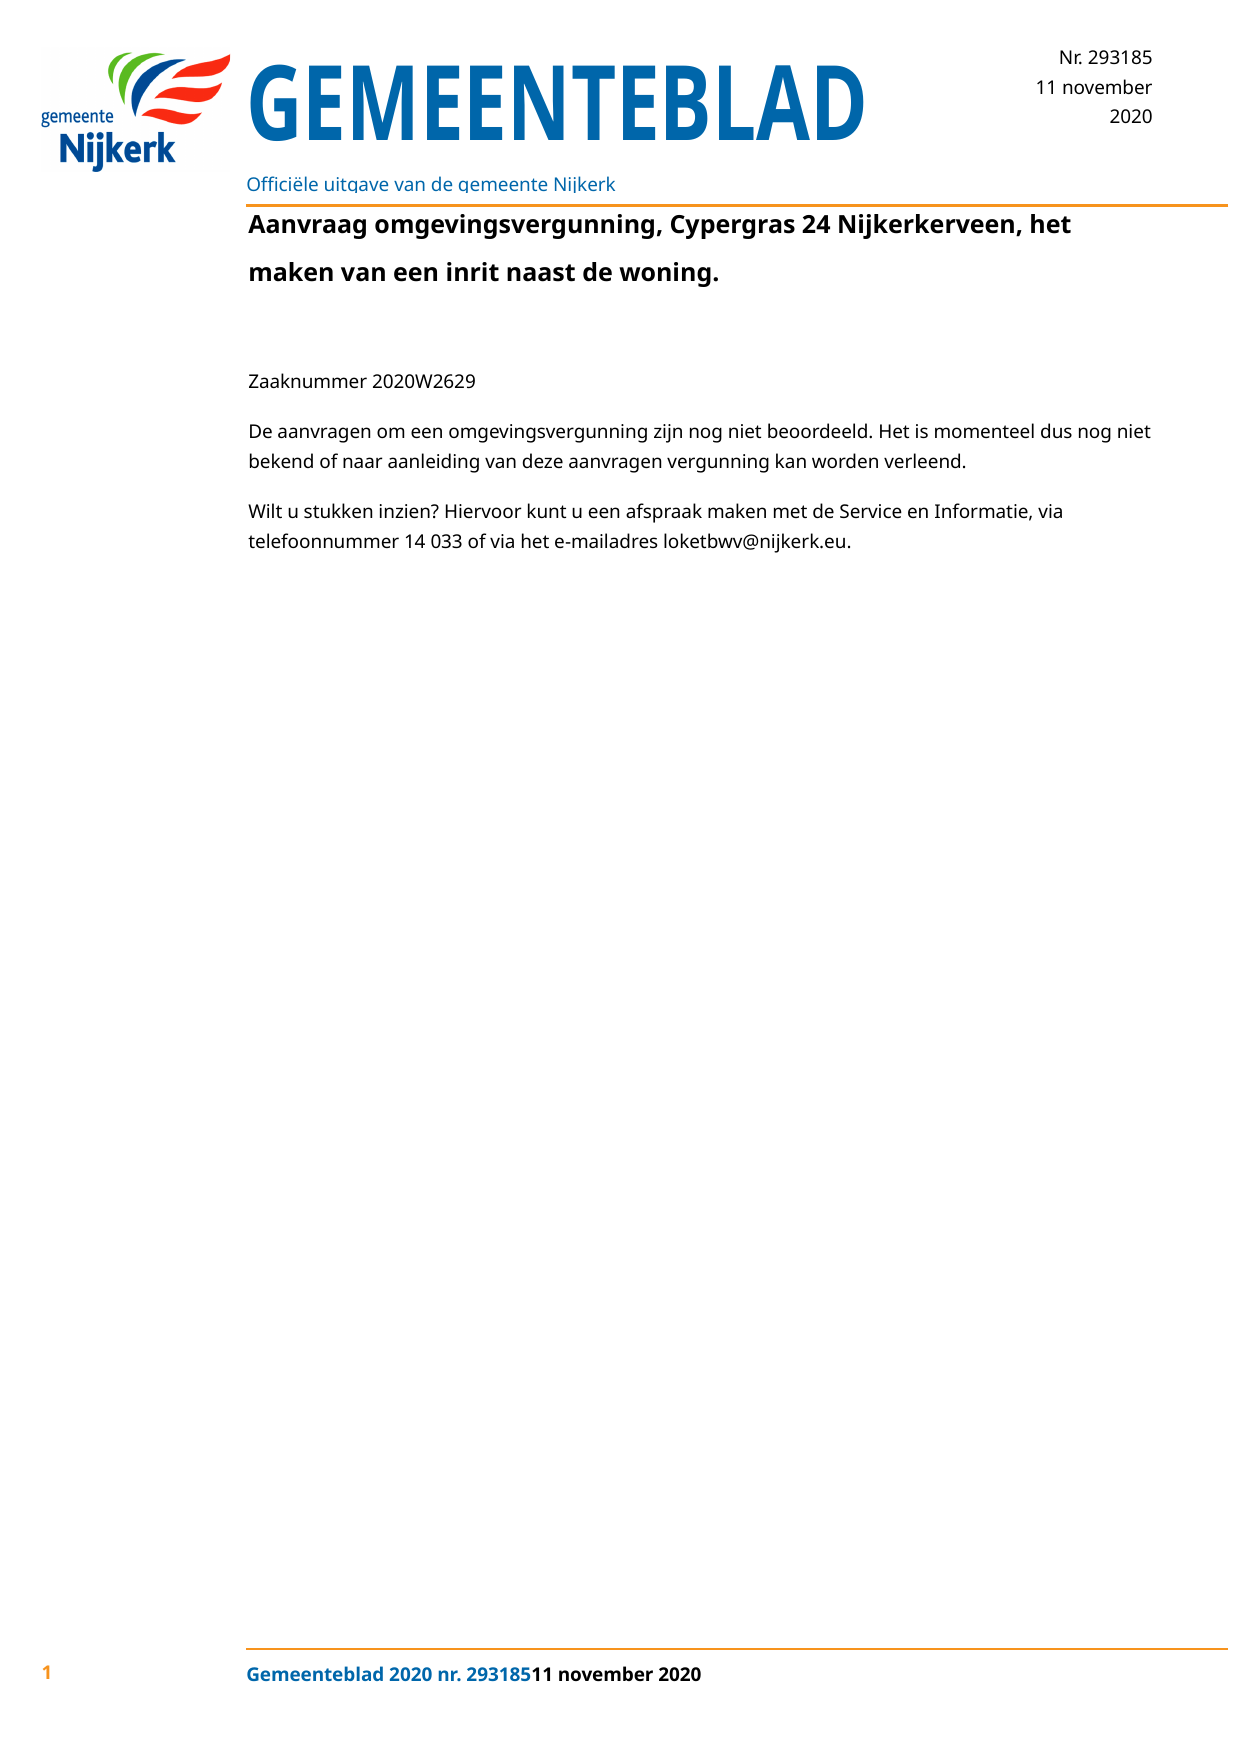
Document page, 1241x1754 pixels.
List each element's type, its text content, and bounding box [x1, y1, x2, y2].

text Aanvraag omgevingsvergunning, Cypergras 24 Nijkerkerveen, het maken van een inrit naast de woning. [248, 207, 1152, 288]
text Zaaknummer 2020W2629 [248, 368, 1152, 394]
text Wilt u stukken inzien? Hiervoor kunt u een afspraak maken met de Service en Informatie, via telefoonnummer 14 033 of via het e-mailadres loketbwv@nijkerk.eu. [248, 499, 1152, 554]
text De aanvragen om een omgevingsvergunning zijn nog niet beoordeeld. Het is momenteel dus nog niet bekend of naar aanleiding van deze aanvragen vergunning kan worden verleend. [248, 419, 1152, 474]
picture [41, 47, 231, 172]
